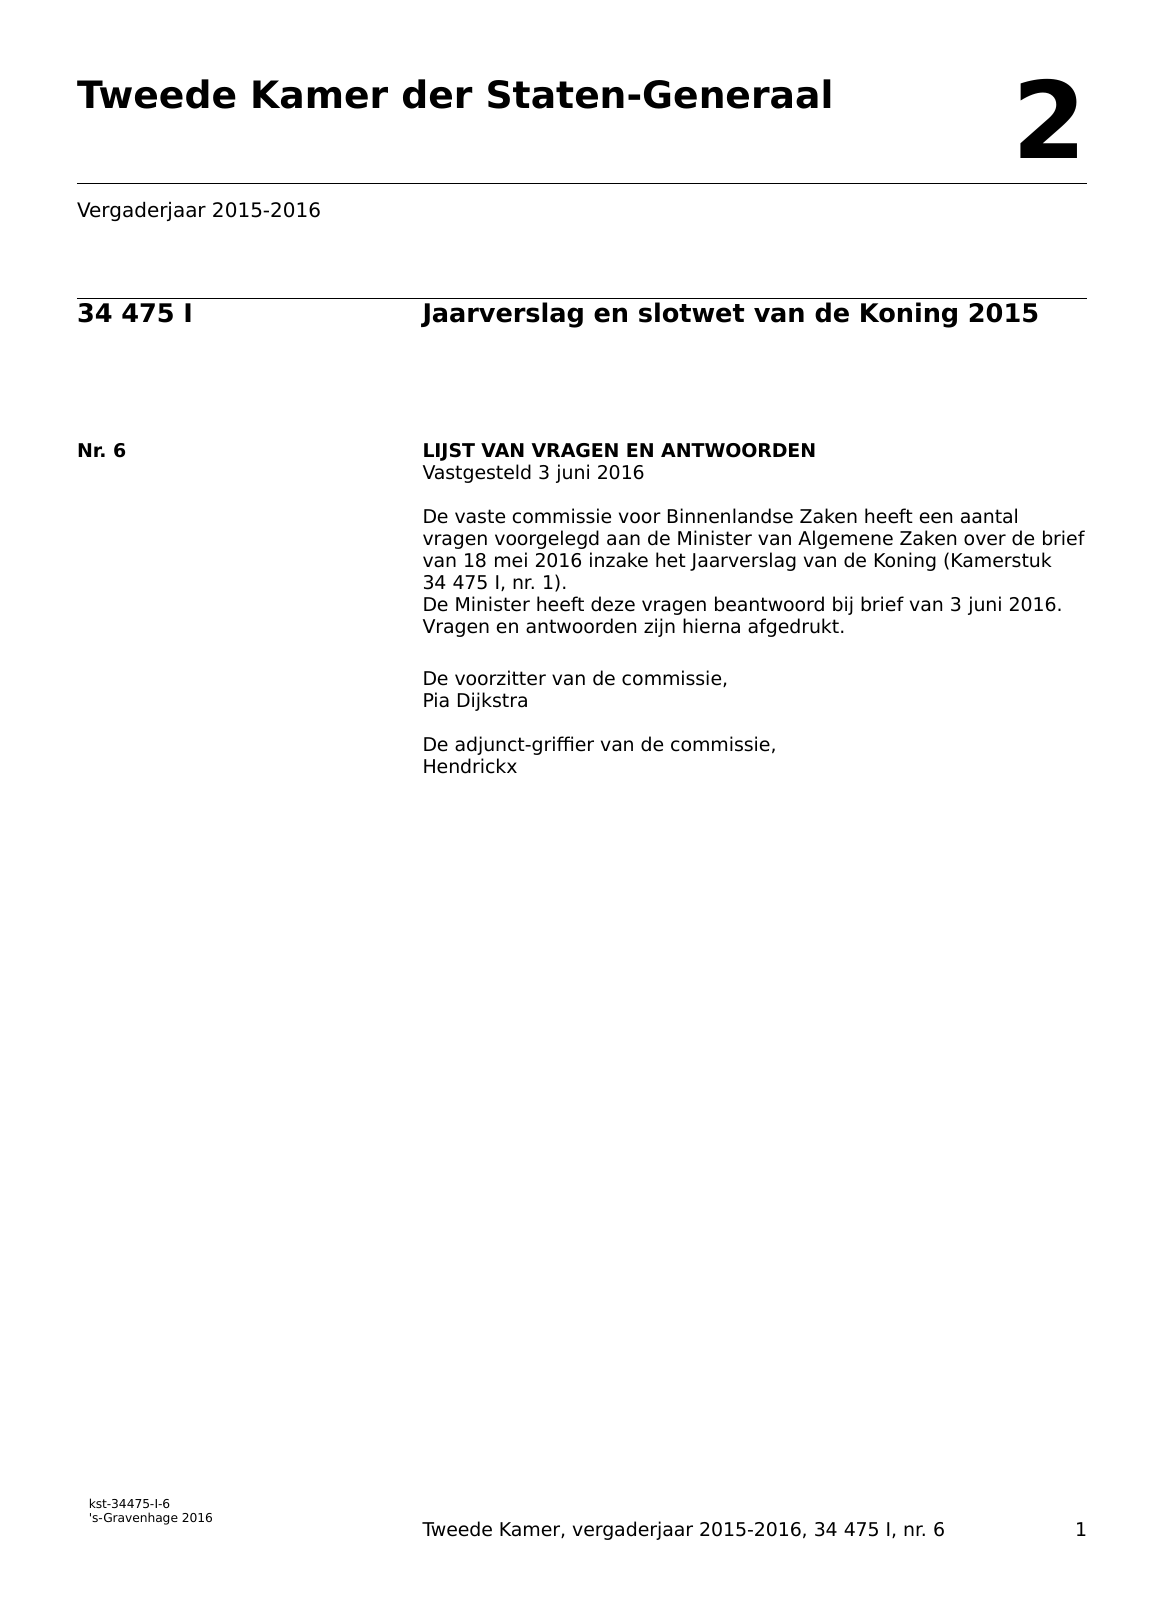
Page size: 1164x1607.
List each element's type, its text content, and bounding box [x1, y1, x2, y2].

subtitle Nr. 6 LIJST VAN VRAGEN EN ANTWOORDEN [77, 440, 1087, 462]
text De voorzitter van de commissie, Pia Dijkstra [422, 668, 1087, 712]
table_header 2 [886, 59, 1087, 183]
subtitle 34 475 I Jaarverslag en slotwet van de Koning 2015 [77, 299, 1087, 329]
text De adjunct-griffier van de commissie, Hendrickx [422, 734, 1087, 778]
text kst-34475-I-6 [88, 1497, 323, 1511]
text De Minister heeft deze vragen beantwoord bij brief van 3 juni 2016. Vragen en antwoorden zijn hierna afgedrukt. [422, 594, 1087, 638]
text 's-Gravenhage 2016 [88, 1511, 323, 1525]
text De vaste commissie voor Binnenlandse Zaken heeft een aantal vragen voorgelegd aan de Minister van Algemene Zaken over de brief van 18 mei 2016 inzake het Jaarverslag van de Koning (Kamerstuk 34 475 I, nr. 1). [422, 506, 1087, 594]
table_cell Vergaderjaar 2015-2016 [77, 184, 1087, 298]
text Vastgesteld 3 juni 2016 [422, 462, 1087, 484]
table_header Tweede Kamer der Staten-Generaal [77, 59, 886, 183]
